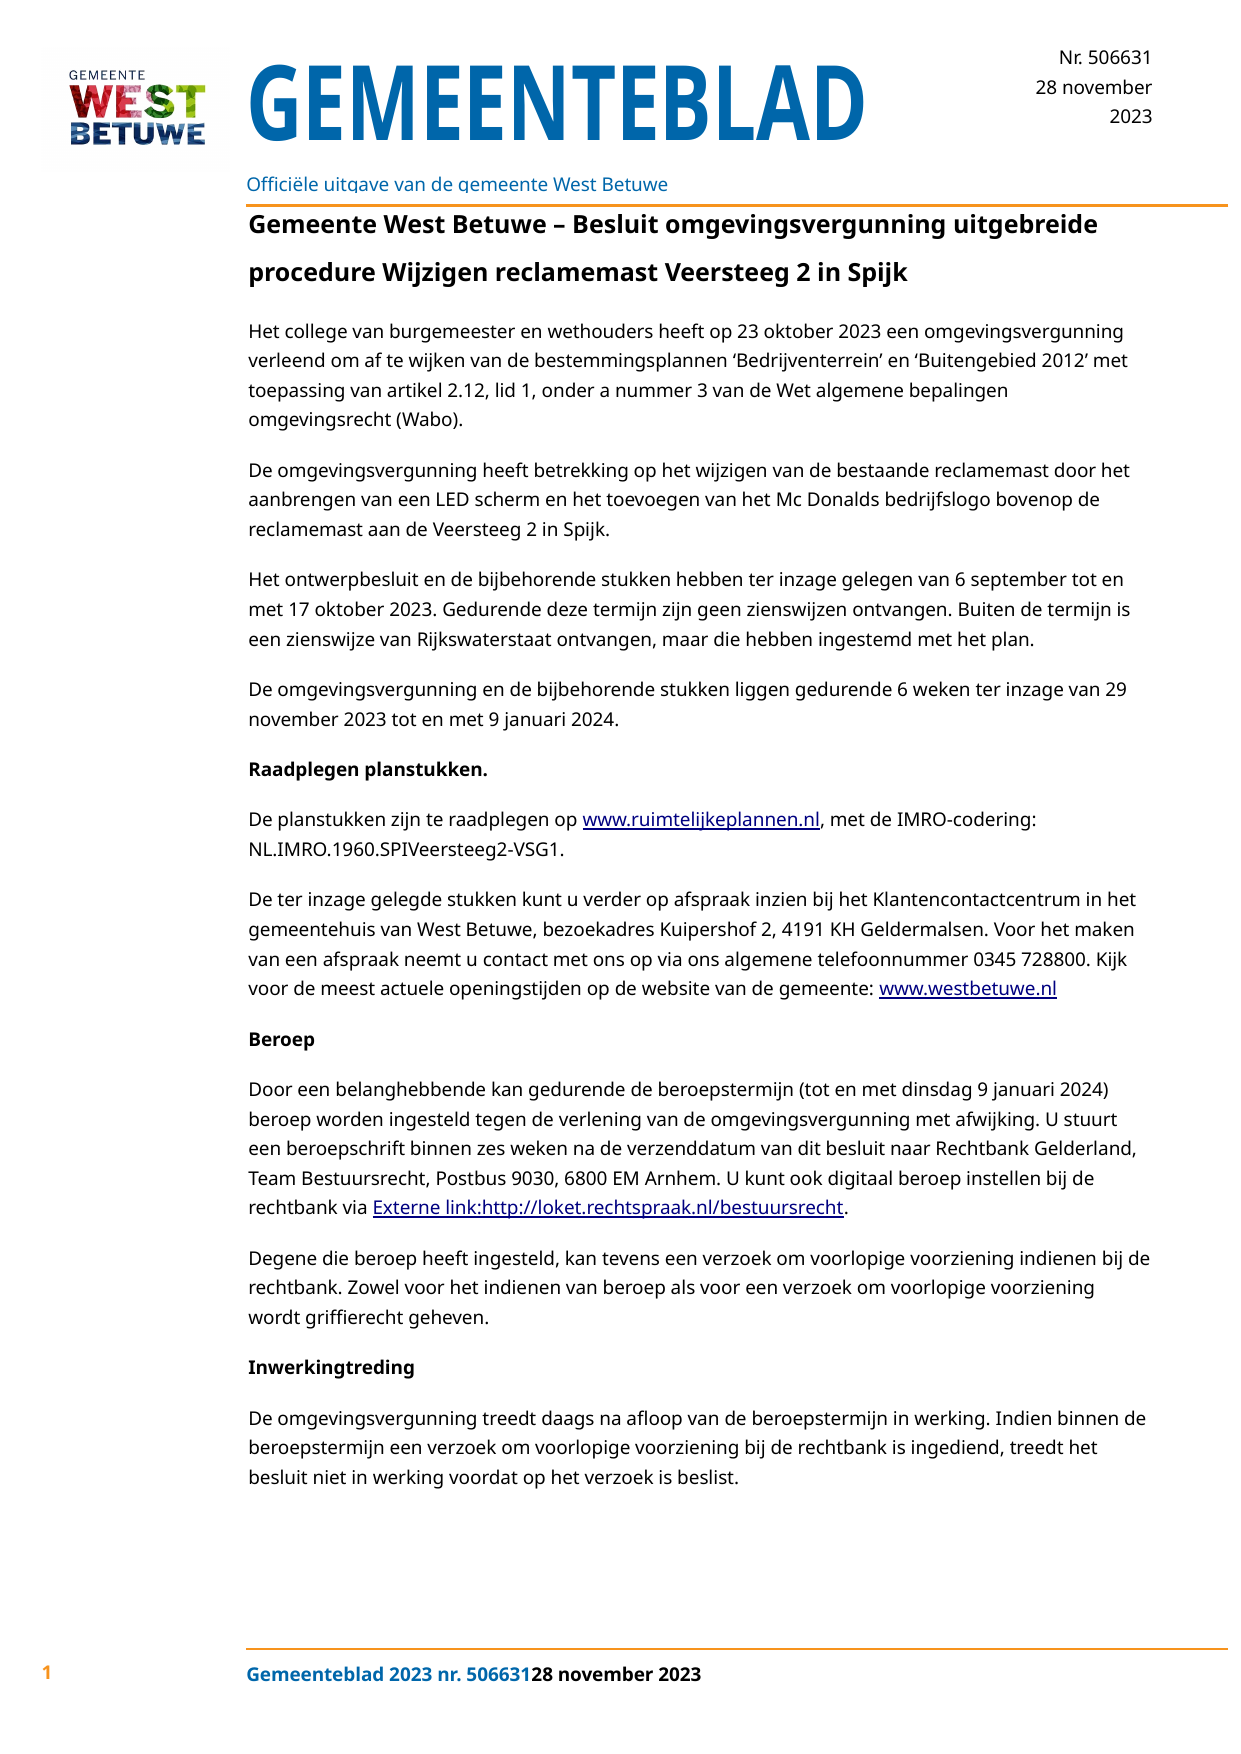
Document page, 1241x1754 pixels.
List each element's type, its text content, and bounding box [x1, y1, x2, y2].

text De omgevingsvergunning en de bijbehorende stukken liggen gedurende 6 weken ter inzage van 29 november 2023 tot en met 9 januari 2024. [248, 676, 1152, 732]
text De omgevingsvergunning heeft betrekking op het wijzigen van de bestaande reclamemast door het aanbrengen van een LED scherm en het toevoegen van het Mc Donalds bedrijfslogo bovenop de reclamemast aan de Veersteeg 2 in Spijk. [248, 457, 1152, 542]
text Beroep [248, 1026, 1152, 1052]
text Het ontwerpbesluit en de bijbehorende stukken hebben ter inzage gelegen van 6 september tot en met 17 oktober 2023. Gedurende deze termijn zijn geen zienswijzen ontvangen. Buiten de termijn is een zienswijze van Rijkswaterstaat ontvangen, maar die hebben ingestemd met het plan. [248, 567, 1152, 652]
text De ter inzage gelegde stukken kunt u verder op afspraak inzien bij het Klantencontactcentrum in het gemeentehuis van West Betuwe, bezoekadres Kuipershof 2, 4191 KH Geldermalsen. Voor het maken van een afspraak neemt u contact met ons op via ons algemene telefoonnummer 0345 728800. Kijk voor de meest actuele openingstijden op de website van de gemeente: www.westbetuwe.nl [248, 887, 1152, 1001]
text Gemeente West Betuwe – Besluit omgevingsvergunning uitgebreide procedure Wijzigen reclamemast Veersteeg 2 in Spijk [248, 207, 1152, 288]
picture [41, 47, 231, 172]
text De omgevingsvergunning treedt daags na afloop van de beroepstermijn in werking. Indien binnen de beroepstermijn een verzoek om voorlopige voorziening bij de rechtbank is ingediend, treedt het besluit niet in werking voordat op het verzoek is beslist. [248, 1405, 1152, 1490]
text De planstukken zijn te raadplegen op www.ruimtelijkeplannen.nl, met de IMRO-codering: NL.IMRO.1960.SPIVeersteeg2-VSG1. [248, 807, 1152, 862]
text Door een belanghebbende kan gedurende de beroepstermijn (tot en met dinsdag 9 januari 2024) beroep worden ingesteld tegen de verlening van de omgevingsvergunning met afwijking. U stuurt een beroepschrift binnen zes weken na de verzenddatum van dit besluit naar Rechtbank Gelderland, Team Bestuursrecht, Postbus 9030, 6800 EM Arnhem. U kunt ook digitaal beroep instellen bij de rechtbank via Externe link:http://loket.rechtspraak.nl/bestuursrecht. [248, 1076, 1152, 1220]
text Degene die beroep heeft ingesteld, kan tevens een verzoek om voorlopige voorziening indienen bij de rechtbank. Zowel voor het indienen van beroep als voor een verzoek om voorlopige voorziening wordt griffierecht geheven. [248, 1245, 1152, 1330]
text Raadplegen planstukken. [248, 756, 1152, 782]
text Inwerkingtreding [248, 1354, 1152, 1380]
text Het college van burgemeester en wethouders heeft op 23 oktober 2023 een omgevingsvergunning verleend om af te wijken van de bestemmingsplannen ‘Bedrijventerrein’ en ‘Buitengebied 2012’ met toepassing van artikel 2.12, lid 1, onder a nummer 3 van de Wet algemene bepalingen omgevingsrecht (Wabo). [248, 318, 1152, 432]
